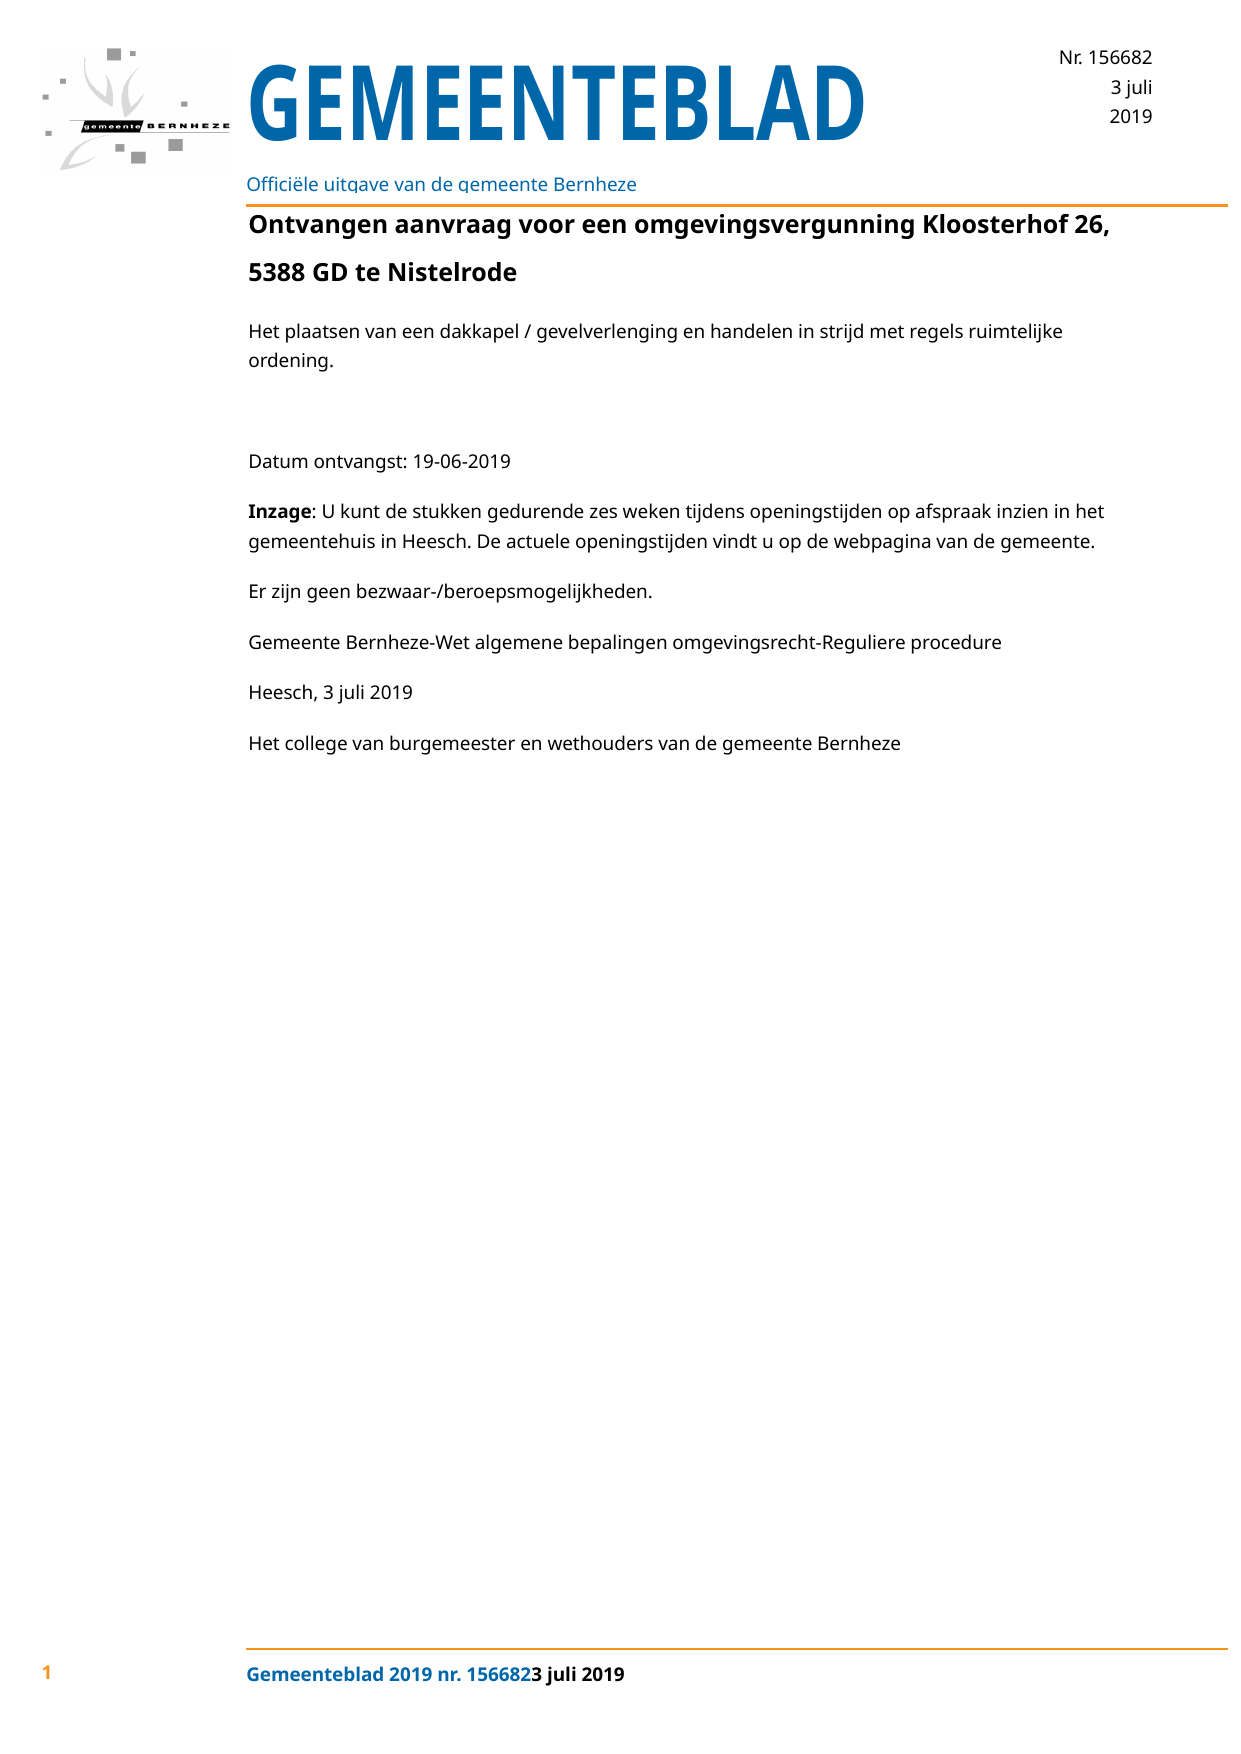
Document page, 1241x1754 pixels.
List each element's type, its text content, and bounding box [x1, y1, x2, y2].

text Het plaatsen van een dakkapel / gevelverlenging en handelen in strijd met regels ruimtelijke ordening. [248, 318, 1152, 373]
text Er zijn geen bezwaar-/beroepsmogelijkheden. [248, 579, 1152, 604]
text Het college van burgemeester en wethouders van de gemeente Bernheze [248, 730, 1152, 756]
text Inzage: U kunt de stukken gedurende zes weken tijdens openingstijden op afspraak inzien in het gemeentehuis in Heesch. De actuele openingstijden vindt u op de webpagina van de gemeente. [248, 499, 1152, 554]
text Datum ontvangst: 19-06-2019 [248, 448, 1152, 474]
picture [41, 47, 231, 172]
text Gemeente Bernheze-Wet algemene bepalingen omgevingsrecht-Reguliere procedure [248, 629, 1152, 655]
text Ontvangen aanvraag voor een omgevingsvergunning Kloosterhof 26, 5388 GD te Nistelrode [248, 207, 1152, 288]
text Heesch, 3 juli 2019 [248, 679, 1152, 705]
